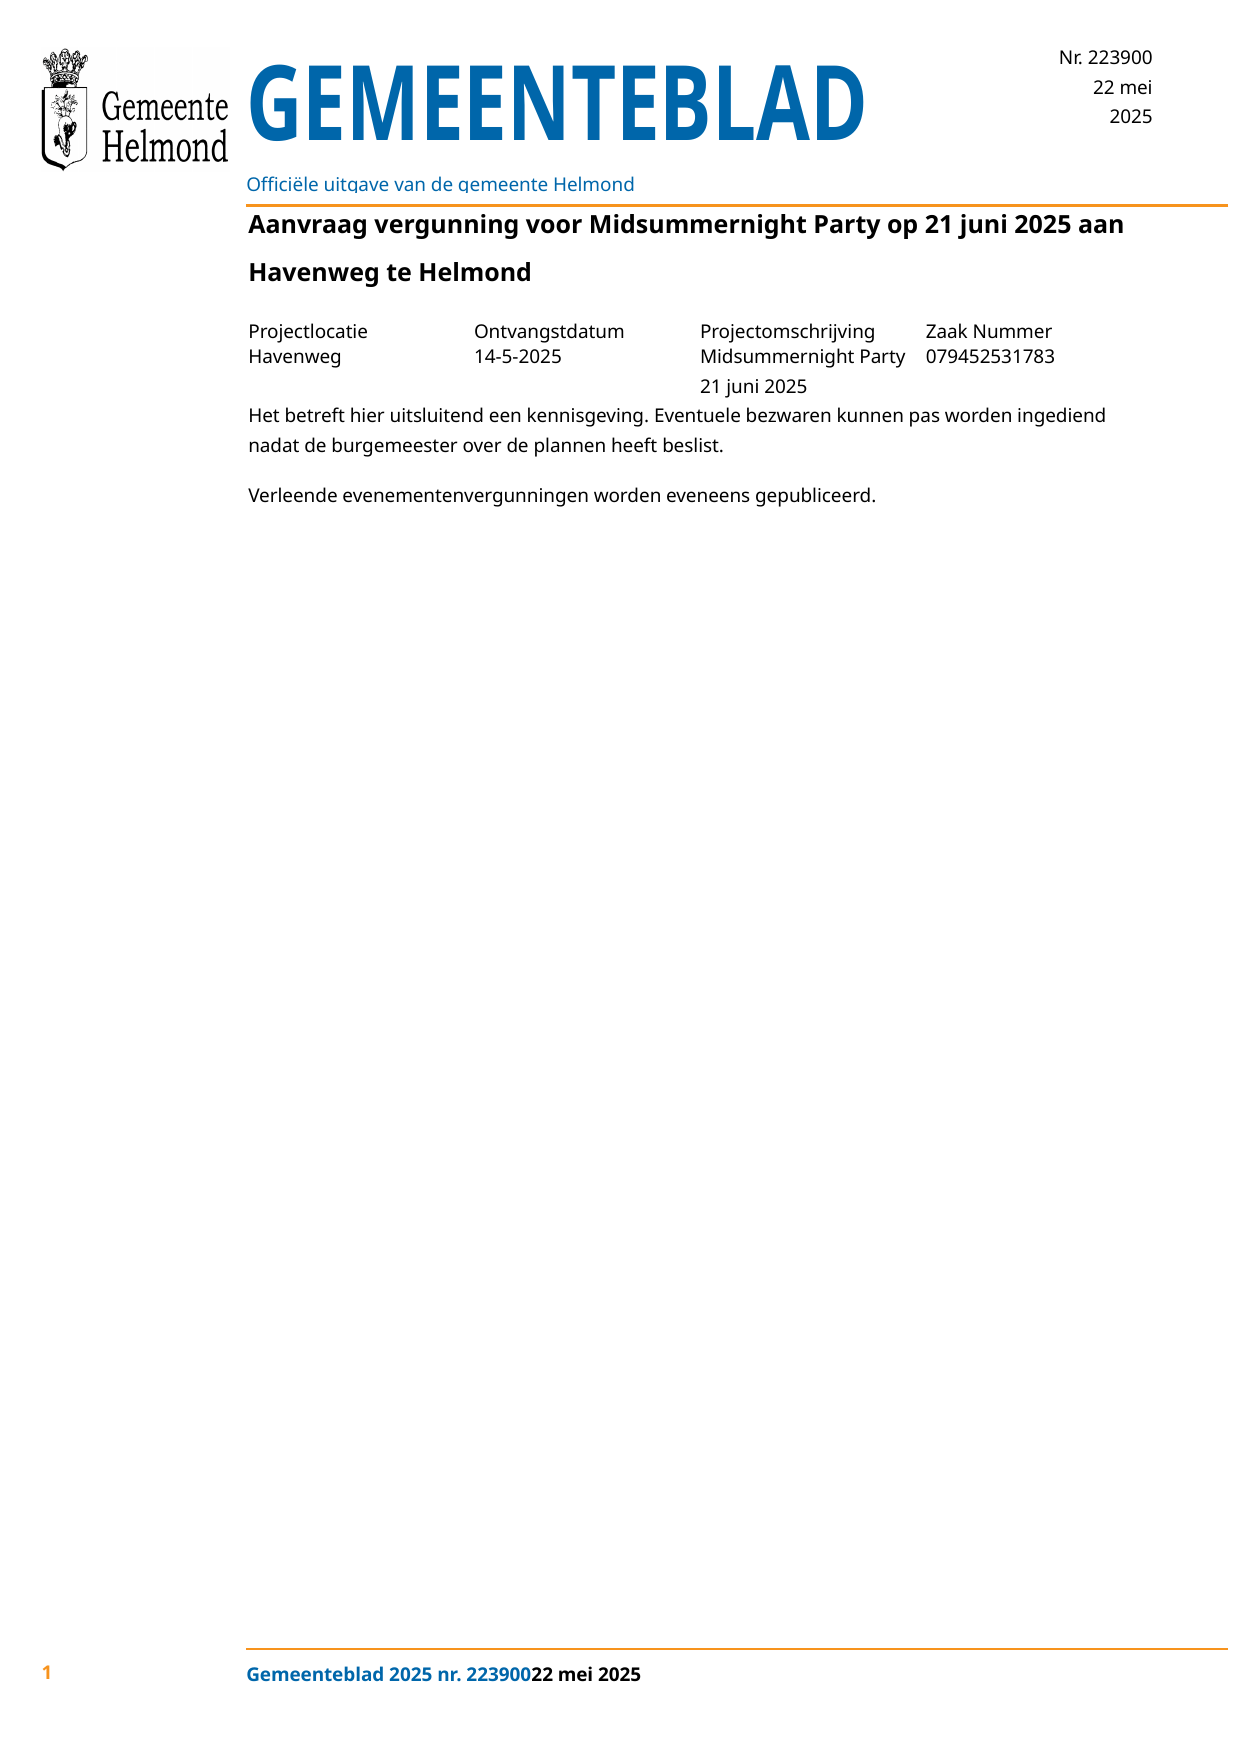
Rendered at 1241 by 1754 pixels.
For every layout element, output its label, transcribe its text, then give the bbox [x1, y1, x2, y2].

text Aanvraag vergunning voor Midsummernight Party op 21 juni 2025 aan Havenweg te Helmond [248, 207, 1152, 288]
picture [41, 47, 231, 172]
table_cell 14-5-2025 [474, 344, 700, 399]
table_header Ontvangstdatum [474, 318, 700, 344]
table_cell Midsummernight Party 21 juni 2025 [700, 344, 926, 399]
table_cell 079452531783 [926, 344, 1152, 399]
table_cell Havenweg [248, 344, 474, 399]
table_header Zaak Nummer [926, 318, 1152, 344]
table_header Projectomschrijving [700, 318, 926, 344]
text Verleende evenementenvergunningen worden eveneens gepubliceerd. [248, 482, 1152, 508]
text Het betreft hier uitsluitend een kennisgeving. Eventuele bezwaren kunnen pas worden ingediend nadat de burgemeester over de plannen heeft beslist. [248, 402, 1152, 458]
table_header Projectlocatie [248, 318, 474, 344]
